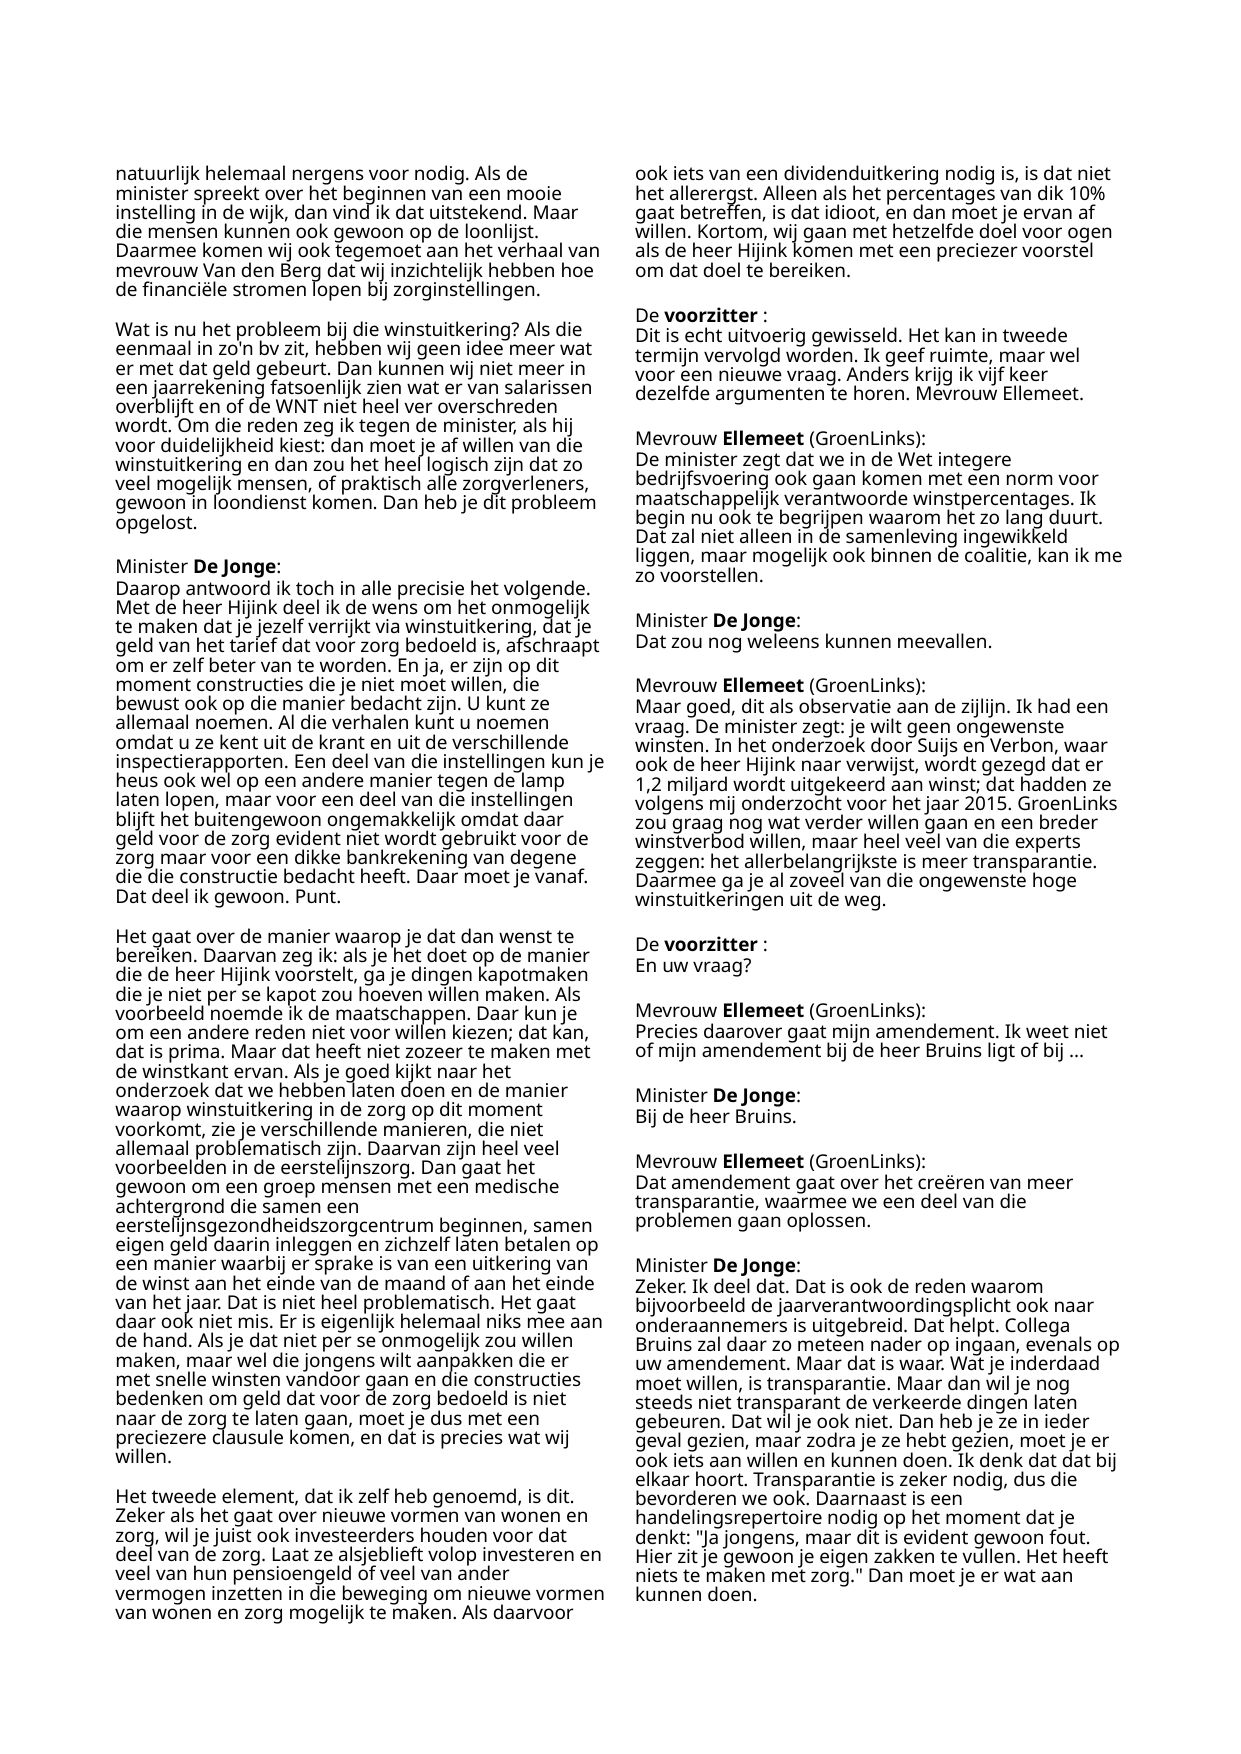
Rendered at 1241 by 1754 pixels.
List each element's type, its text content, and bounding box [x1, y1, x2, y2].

text Precies daarover gaat mijn amendement. Ik weet niet of mijn amendement bij de heer Bruins ligt of bij ... [635, 1023, 1125, 1061]
text Dit is echt uitvoerig gewisseld. Het kan in tweede termijn vervolgd worden. Ik geef ruimte, maar wel voor een nieuwe vraag. Anders krijg ik vijf keer dezelfde argumenten te horen. Mevrouw Ellemeet. [635, 327, 1125, 404]
text Mevrouw Ellemeet (GroenLinks): [635, 425, 1125, 451]
text Minister De Jonge: [115, 554, 605, 579]
text Het tweede element, dat ik zelf heb genoemd, is dit. Zeker als het gaat over nieuwe vormen van wonen en zorg, wil je juist ook investeerders houden voor dat deel van de zorg. Laat ze alsjeblieft volop investeren en veel van hun pensioengeld of veel van ander vermogen inzetten in die beweging om nieuwe vormen van wonen en zorg mogelijk te maken. Als daarvoor [115, 1488, 605, 1623]
text Mevrouw Ellemeet (GroenLinks): [635, 997, 1125, 1023]
text Maar goed, dit als observatie aan de zijlijn. Ik had een vraag. De minister zegt: je wilt geen ongewenste winsten. In het onderzoek door Suijs en Verbon, waar ook de heer Hijink naar verwijst, wordt gezegd dat er 1,2 miljard wordt uitgekeerd aan winst; dat hadden ze volgens mij onderzocht voor het jaar 2015. GroenLinks zou graag nog wat verder willen gaan en een breder winstverbod willen, maar heel veel van die experts zeggen: het allerbelangrijkste is meer transparantie. Daarmee ga je al zoveel van die ongewenste hoge winstuitkeringen uit de weg. [635, 698, 1125, 910]
text Zeker. Ik deel dat. Dat is ook de reden waarom bijvoorbeeld de jaarverantwoordingsplicht ook naar onderaannemers is uitgebreid. Dat helpt. Collega Bruins zal daar zo meteen nader op ingaan, evenals op uw amendement. Maar dat is waar. Wat je inderdaad moet willen, is transparantie. Maar dan wil je nog steeds niet transparant de verkeerde dingen laten gebeuren. Dat wil je ook niet. Dan heb je ze in ieder geval gezien, maar zodra je ze hebt gezien, moet je er ook iets aan willen en kunnen doen. Ik denk dat dat bij elkaar hoort. Transparantie is zeker nodig, dus die bevorderen we ook. Daarnaast is een handelingsrepertoire nodig op het moment dat je denkt: "Ja jongens, maar dit is evident gewoon fout. Hier zit je gewoon je eigen zakken te vullen. Het heeft niets te maken met zorg." Dan moet je er wat aan kunnen doen. [635, 1278, 1125, 1606]
text De voorzitter : [635, 931, 1125, 957]
text Minister De Jonge: [635, 1082, 1125, 1108]
text Bij de heer Bruins. [635, 1108, 1125, 1127]
text Het gaat over de manier waarop je dat dan wenst te bereiken. Daarvan zeg ik: als je het doet op de manier die de heer Hijink voorstelt, ga je dingen kapotmaken die je niet per se kapot zou hoeven willen maken. Als voorbeeld noemde ik de maatschappen. Daar kun je om een andere reden niet voor willen kiezen; dat kan, dat is prima. Maar dat heeft niet zozeer te maken met de winstkant ervan. Als je goed kijkt naar het onderzoek dat we hebben laten doen en de manier waarop winstuitkering in de zorg op dit moment voorkomt, zie je verschillende manieren, die niet allemaal problematisch zijn. Daarvan zijn heel veel voorbeelden in de eerstelijnszorg. Dan gaat het gewoon om een groep mensen met een medische achtergrond die samen een eerstelijnsgezondheidszorgcentrum beginnen, samen eigen geld daarin inleggen en zichzelf laten betalen op een manier waarbij er sprake is van een uitkering van de winst aan het einde van de maand of aan het einde van het jaar. Dat is niet heel problematisch. Het gaat daar ook niet mis. Er is eigenlijk helemaal niks mee aan de hand. Als je dat niet per se onmogelijk zou willen maken, maar wel die jongens wilt aanpakken die er met snelle winsten vandoor gaan en die constructies bedenken om geld dat voor de zorg bedoeld is niet naar de zorg te laten gaan, moet je dus met een preciezere clausule komen, en dat is precies wat wij willen. [115, 928, 605, 1467]
text Mevrouw Ellemeet (GroenLinks): [635, 673, 1125, 698]
text Dat zou nog weleens kunnen meevallen. [635, 633, 1125, 652]
text Minister De Jonge: [635, 1252, 1125, 1278]
text Wat is nu het probleem bij die winstuitkering? Als die eenmaal in zo'n bv zit, hebben wij geen idee meer wat er met dat geld gebeurt. Dan kunnen wij niet meer in een jaarrekening fatsoenlijk zien wat er van salarissen overblijft en of de WNT niet heel ver overschreden wordt. Om die reden zeg ik tegen de minister, als hij voor duidelijkheid kiest: dan moet je af willen van die winstuitkering en dan zou het heel logisch zijn dat zo veel mogelijk mensen, of praktisch alle zorgverleners, gewoon in loondienst komen. Dan heb je dit probleem opgelost. [115, 321, 605, 533]
text De voorzitter : [635, 302, 1125, 327]
text Daarop antwoord ik toch in alle precisie het volgende. Met de heer Hijink deel ik de wens om het onmogelijk te maken dat je jezelf verrijkt via winstuitkering, dat je geld van het tarief dat voor zorg bedoeld is, afschraapt om er zelf beter van te worden. En ja, er zijn op dit moment constructies die je niet moet willen, die bewust ook op die manier bedacht zijn. U kunt ze allemaal noemen. Al die verhalen kunt u noemen omdat u ze kent uit de krant en uit de verschillende inspectierapporten. Een deel van die instellingen kun je heus ook wel op een andere manier tegen de lamp laten lopen, maar voor een deel van die instellingen blijft het buitengewoon ongemakkelijk omdat daar geld voor de zorg evident niet wordt gebruikt voor de zorg maar voor een dikke bankrekening van degene die die constructie bedacht heeft. Daar moet je vanaf. Dat deel ik gewoon. Punt. [115, 579, 605, 907]
text Dat amendement gaat over het creëren van meer transparantie, waarmee we een deel van die problemen gaan oplossen. [635, 1174, 1125, 1232]
text natuurlijk helemaal nergens voor nodig. Als de minister spreekt over het beginnen van een mooie instelling in de wijk, dan vind ik dat uitstekend. Maar die mensen kunnen ook gewoon op de loonlijst. Daarmee komen wij ook tegemoet aan het verhaal van mevrouw Van den Berg dat wij inzichtelijk hebben hoe de financiële stromen lopen bij zorginstellingen. [115, 165, 605, 300]
text En uw vraag? [635, 957, 1125, 976]
text Minister De Jonge: [635, 607, 1125, 633]
text ook iets van een dividenduitkering nodig is, is dat niet het allerergst. Alleen als het percentages van dik 10% gaat betreffen, is dat idioot, en dan moet je ervan af willen. Kortom, wij gaan met hetzelfde doel voor ogen als de heer Hijink komen met een preciezer voorstel om dat doel te bereiken. [635, 165, 1125, 281]
text Mevrouw Ellemeet (GroenLinks): [635, 1148, 1125, 1174]
text De minister zegt dat we in de Wet integere bedrijfsvoering ook gaan komen met een norm voor maatschappelijk verantwoorde winstpercentages. Ik begin nu ook te begrijpen waarom het zo lang duurt. Dat zal niet alleen in de samenleving ingewikkeld liggen, maar mogelijk ook binnen de coalitie, kan ik me zo voorstellen. [635, 451, 1125, 586]
